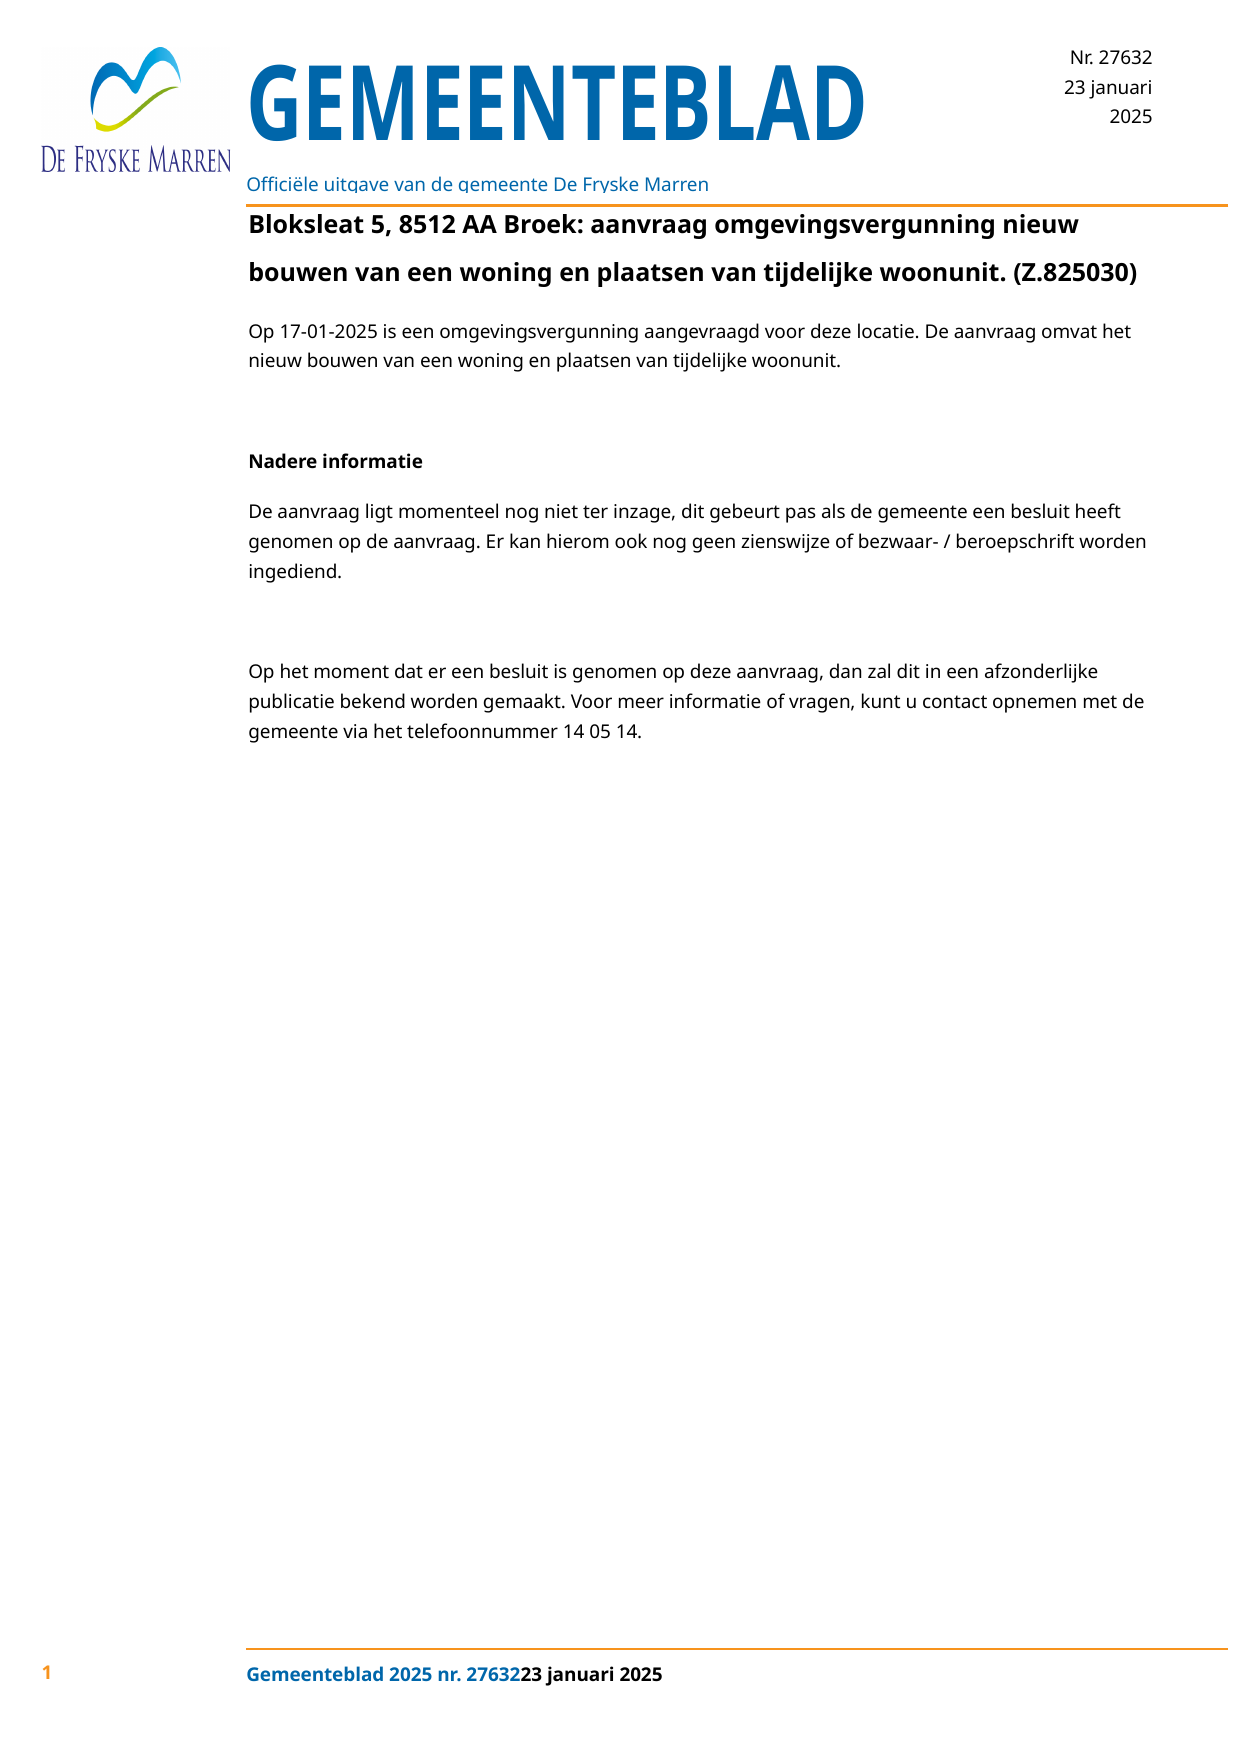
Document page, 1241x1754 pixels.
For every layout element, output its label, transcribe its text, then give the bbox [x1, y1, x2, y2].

text Op het moment dat er een besluit is genomen op deze aanvraag, dan zal dit in een afzonderlijke publicatie bekend worden gemaakt. Voor meer informatie of vragen, kunt u contact opnemen met de gemeente via het telefoonnummer 14 05 14. [248, 659, 1152, 744]
text De aanvraag ligt momenteel nog niet ter inzage, dit gebeurt pas als de gemeente een besluit heeft genomen op de aanvraag. Er kan hierom ook nog geen zienswijze of bezwaar- / beroepschrift worden ingediend. [248, 499, 1152, 584]
text Nadere informatie [248, 448, 1152, 474]
text Bloksleat 5, 8512 AA Broek: aanvraag omgevingsvergunning nieuw bouwen van een woning en plaatsen van tijdelijke woonunit. (Z.825030) [248, 207, 1152, 288]
picture [41, 47, 231, 172]
text Op 17-01-2025 is een omgevingsvergunning aangevraagd voor deze locatie. De aanvraag omvat het nieuw bouwen van een woning en plaatsen van tijdelijke woonunit. [248, 318, 1152, 373]
